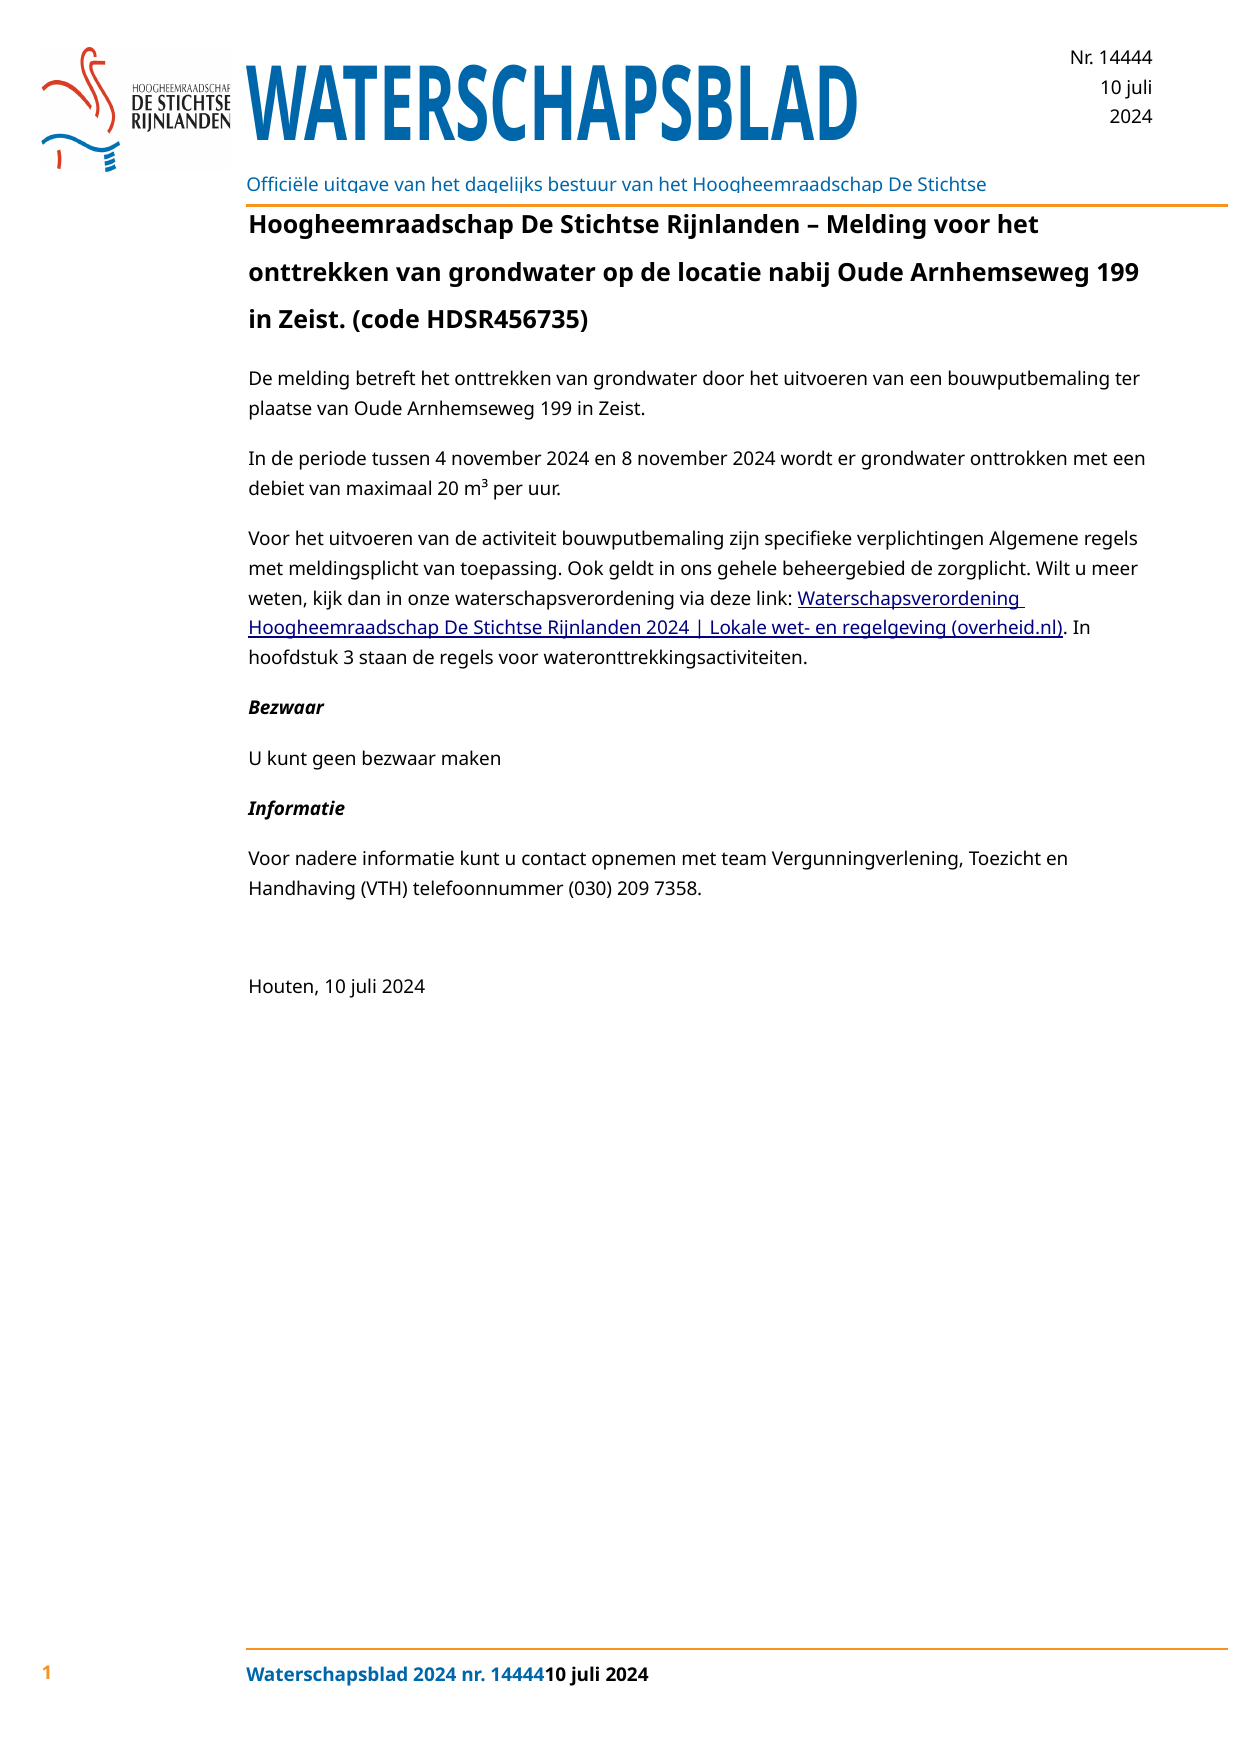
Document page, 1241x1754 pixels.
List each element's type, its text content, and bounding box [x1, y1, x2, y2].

picture [41, 47, 231, 172]
text Voor het uitvoeren van de activiteit bouwputbemaling zijn specifieke verplichtingen Algemene regels met meldingsplicht van toepassing. Ook geldt in ons gehele beheergebied de zorgplicht. Wilt u meer weten, kijk dan in onze waterschapsverordening via deze link: Waterschapsverordening Hoogheemraadschap De Stichtse Rijnlanden 2024 | Lokale wet- en regelgeving (overheid.nl). In hoofdstuk 3 staan de regels voor wateronttrekkingsactiviteiten. [248, 526, 1152, 669]
text U kunt geen bezwaar maken [248, 745, 1152, 770]
text Bezwaar [248, 694, 1152, 720]
text Hoogheemraadschap De Stichtse Rijnlanden – Melding voor het onttrekken van grondwater op de locatie nabij Oude Arnhemseweg 199 in Zeist. (code HDSR456735) [248, 207, 1152, 336]
text Houten, 10 juli 2024 [248, 973, 1152, 999]
text Voor nadere informatie kunt u contact opnemen met team Vergunningverlening, Toezicht en Handhaving (VTH) telefoonnummer (030) 209 7358. [248, 846, 1152, 901]
text Informatie [248, 795, 1152, 821]
text De melding betreft het onttrekken van grondwater door het uitvoeren van een bouwputbemaling ter plaatse van Oude Arnhemseweg 199 in Zeist. [248, 366, 1152, 421]
text In de periode tussen 4 november 2024 en 8 november 2024 wordt er grondwater onttrokken met een debiet van maximaal 20 m³ per uur. [248, 446, 1152, 501]
